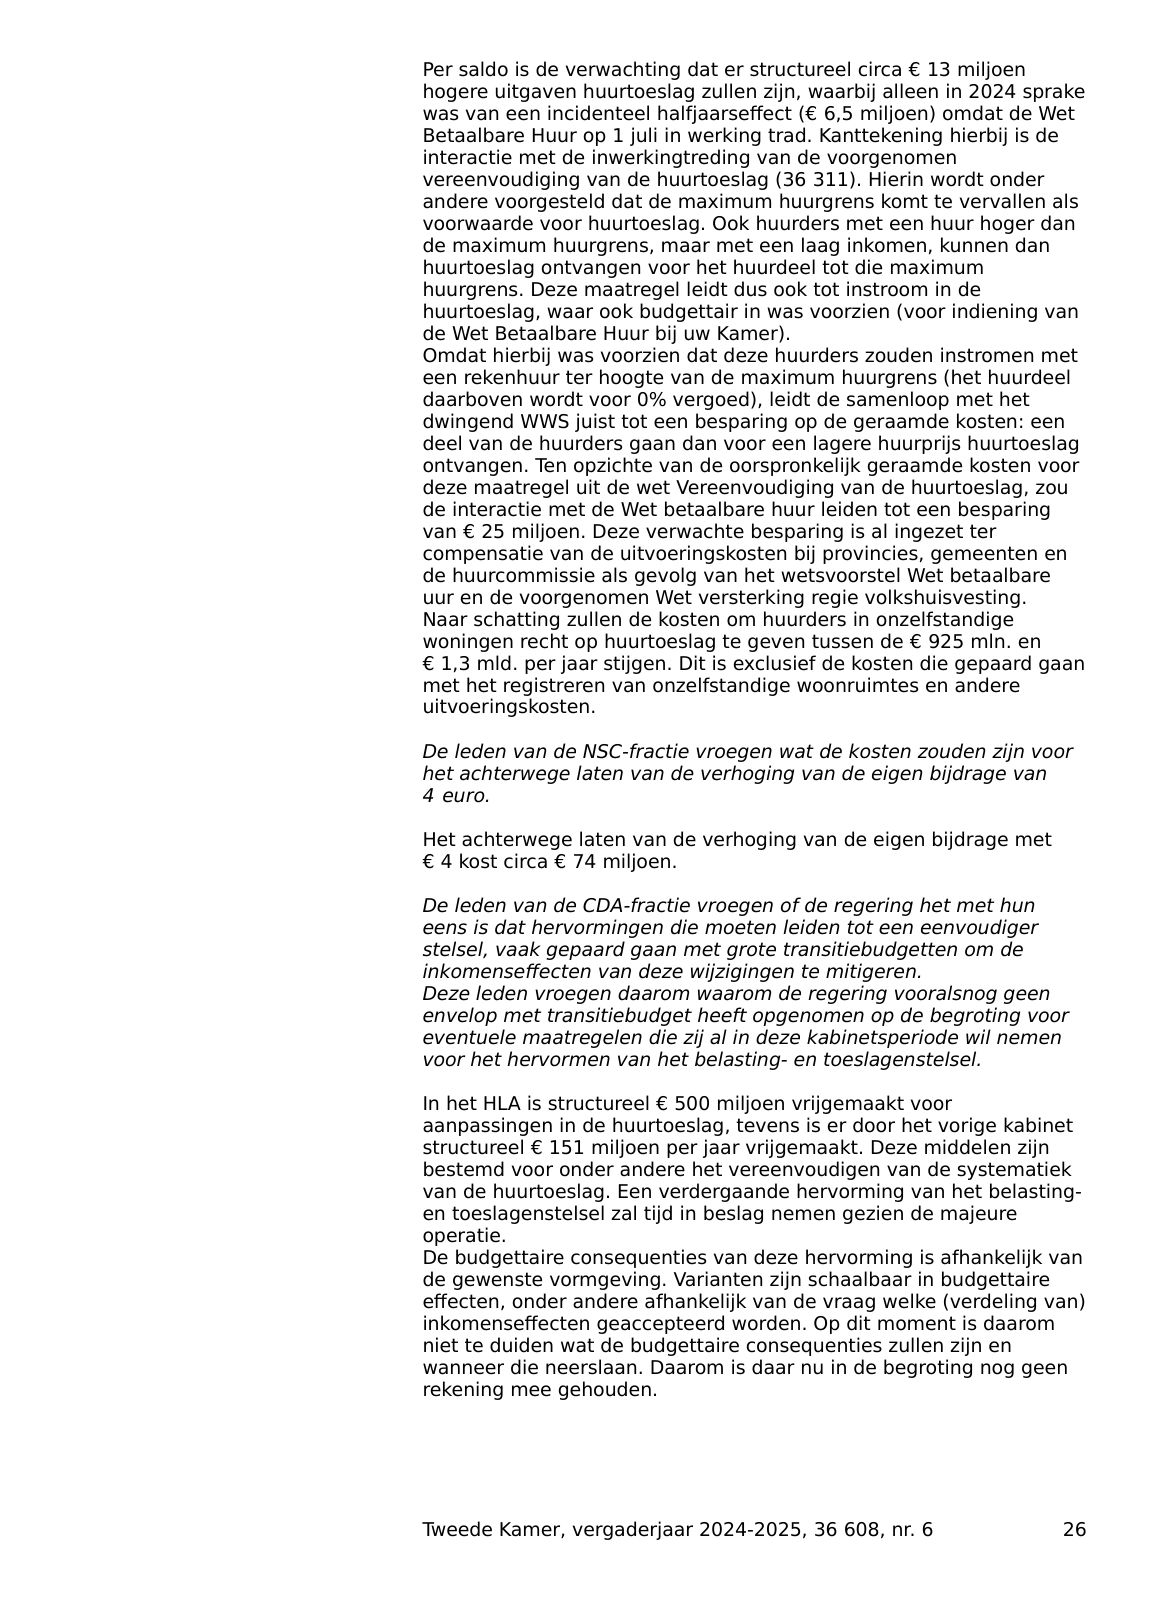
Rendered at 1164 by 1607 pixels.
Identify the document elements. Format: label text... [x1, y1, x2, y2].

text Naar schatting zullen de kosten om huurders in onzelfstandige woningen recht op huurtoeslag te geven tussen de € 925 mln. en € 1,3 mld. per jaar stijgen. Dit is exclusief de kosten die gepaard gaan met het registreren van onzelfstandige woonruimtes en andere uitvoeringskosten. [422, 608, 1087, 718]
text De leden van de NSC-fractie vroegen wat de kosten zouden zijn voor het achterwege laten van de verhoging van de eigen bijdrage van 4 euro. [422, 741, 1087, 807]
text Deze leden vroegen daarom waarom de regering vooralsnog geen envelop met transitiebudget heeft opgenomen op de begroting voor eventuele maatregelen die zij al in deze kabinetsperiode wil nemen voor het hervormen van het belasting- en toeslagenstelsel. [422, 983, 1087, 1071]
text Omdat hierbij was voorzien dat deze huurders zouden instromen met een rekenhuur ter hoogte van de maximum huurgrens (het huurdeel daarboven wordt voor 0% vergoed), leidt de samenloop met het dwingend WWS juist tot een besparing op de geraamde kosten: een deel van de huurders gaan dan voor een lagere huurprijs huurtoeslag ontvangen. Ten opzichte van de oorspronkelijk geraamde kosten voor deze maatregel uit de wet Vereenvoudiging van de huurtoeslag, zou de interactie met de Wet betaalbare huur leiden tot een besparing van € 25 miljoen. Deze verwachte besparing is al ingezet ter compensatie van de uitvoeringskosten bij provincies, gemeenten en de huurcommissie als gevolg van het wetsvoorstel Wet betaalbare uur en de voorgenomen Wet versterking regie volkshuisvesting. [422, 345, 1087, 608]
text In het HLA is structureel € 500 miljoen vrijgemaakt voor aanpassingen in de huurtoeslag, tevens is er door het vorige kabinet structureel € 151 miljoen per jaar vrijgemaakt. Deze middelen zijn bestemd voor onder andere het vereenvoudigen van de systematiek van de huurtoeslag. Een verdergaande hervorming van het belasting- en toeslagenstelsel zal tijd in beslag nemen gezien de majeure operatie. [422, 1093, 1087, 1247]
text De budgettaire consequenties van deze hervorming is afhankelijk van de gewenste vormgeving. Varianten zijn schaalbaar in budgettaire effecten, onder andere afhankelijk van de vraag welke (verdeling van) inkomenseffecten geaccepteerd worden. Op dit moment is daarom niet te duiden wat de budgettaire consequenties zullen zijn en wanneer die neerslaan. Daarom is daar nu in de begroting nog geen rekening mee gehouden. [422, 1247, 1087, 1401]
text Per saldo is de verwachting dat er structureel circa € 13 miljoen hogere uitgaven huurtoeslag zullen zijn, waarbij alleen in 2024 sprake was van een incidenteel halfjaarseffect (€ 6,5 miljoen) omdat de Wet Betaalbare Huur op 1 juli in werking trad. Kanttekening hierbij is de interactie met de inwerkingtreding van de voorgenomen vereenvoudiging van de huurtoeslag (36 311). Hierin wordt onder andere voorgesteld dat de maximum huurgrens komt te vervallen als voorwaarde voor huurtoeslag. Ook huurders met een huur hoger dan de maximum huurgrens, maar met een laag inkomen, kunnen dan huurtoeslag ontvangen voor het huurdeel tot die maximum huurgrens. Deze maatregel leidt dus ook tot instroom in de huurtoeslag, waar ook budgettair in was voorzien (voor indiening van de Wet Betaalbare Huur bij uw Kamer). [422, 59, 1087, 345]
text Het achterwege laten van de verhoging van de eigen bijdrage met € 4 kost circa € 74 miljoen. [422, 829, 1087, 873]
text De leden van de CDA-fractie vroegen of de regering het met hun eens is dat hervormingen die moeten leiden tot een eenvoudiger stelsel, vaak gepaard gaan met grote transitiebudgetten om de inkomenseffecten van deze wijzigingen te mitigeren. [422, 895, 1087, 983]
